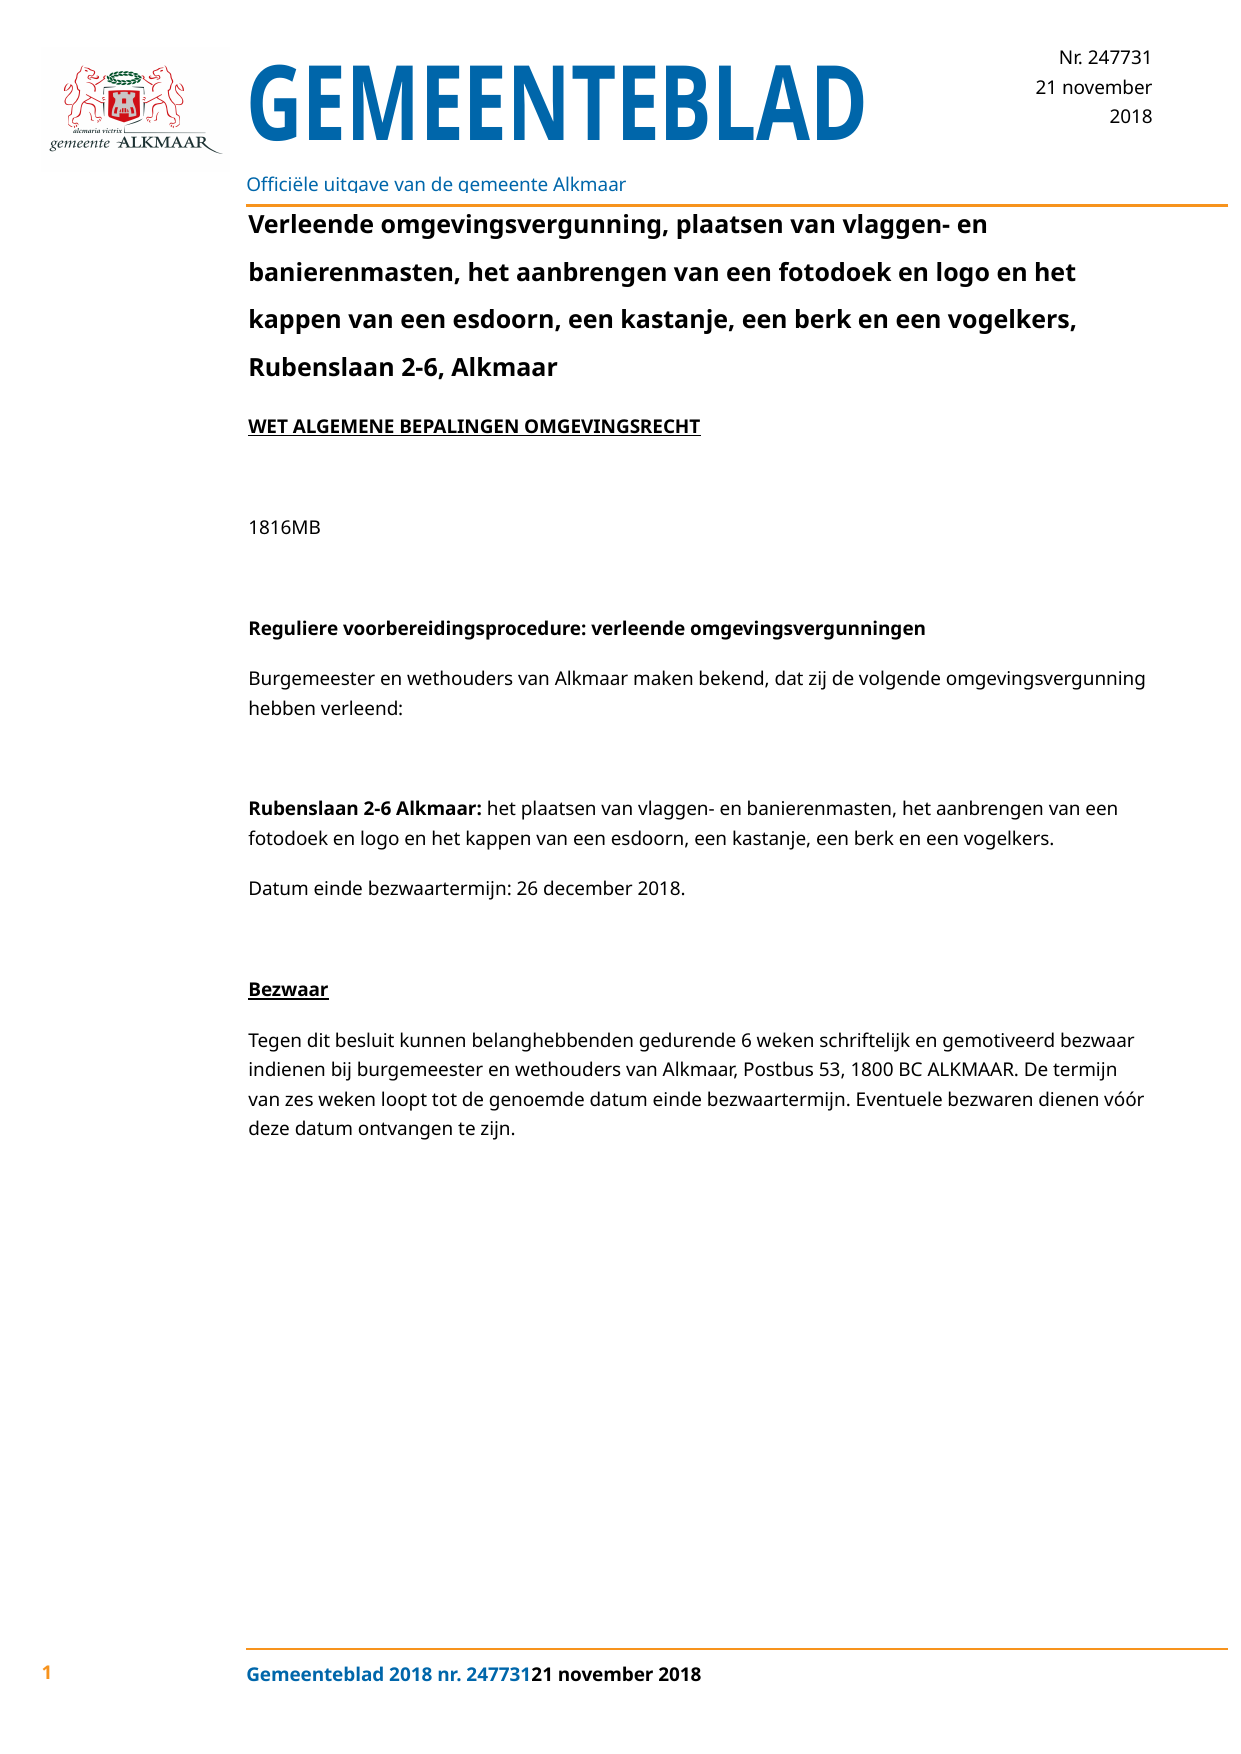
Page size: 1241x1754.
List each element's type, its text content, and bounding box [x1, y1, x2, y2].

text WET ALGEMENE BEPALINGEN OMGEVINGSRECHT [248, 413, 1152, 439]
text Rubenslaan 2-6 Alkmaar: het plaatsen van vlaggen- en banierenmasten, het aanbrengen van een fotodoek en logo en het kappen van een esdoorn, een kastanje, een berk en een vogelkers. [248, 796, 1152, 851]
text Burgemeester en wethouders van Alkmaar maken bekend, dat zij de volgende omgevingsvergunning hebben verleend: [248, 665, 1152, 721]
text Bezwaar [248, 976, 1152, 1002]
text 1816MB [248, 514, 1152, 540]
text Datum einde bezwaartermijn: 26 december 2018. [248, 876, 1152, 901]
text Tegen dit besluit kunnen belanghebbenden gedurende 6 weken schriftelijk en gemotiveerd bezwaar indienen bij burgemeester en wethouders van Alkmaar, Postbus 53, 1800 BC ALKMAAR. De termijn van zes weken loopt tot de genoemde datum einde bezwaartermijn. Eventuele bezwaren dienen vóór deze datum ontvangen te zijn. [248, 1027, 1152, 1141]
picture [41, 47, 231, 172]
text Reguliere voorbereidingsprocedure: verleende omgevingsvergunningen [248, 615, 1152, 641]
text Verleende omgevingsvergunning, plaatsen van vlaggen- en banierenmasten, het aanbrengen van een fotodoek en logo en het kappen van een esdoorn, een kastanje, een berk en een vogelkers, Rubenslaan 2-6, Alkmaar [248, 207, 1152, 384]
